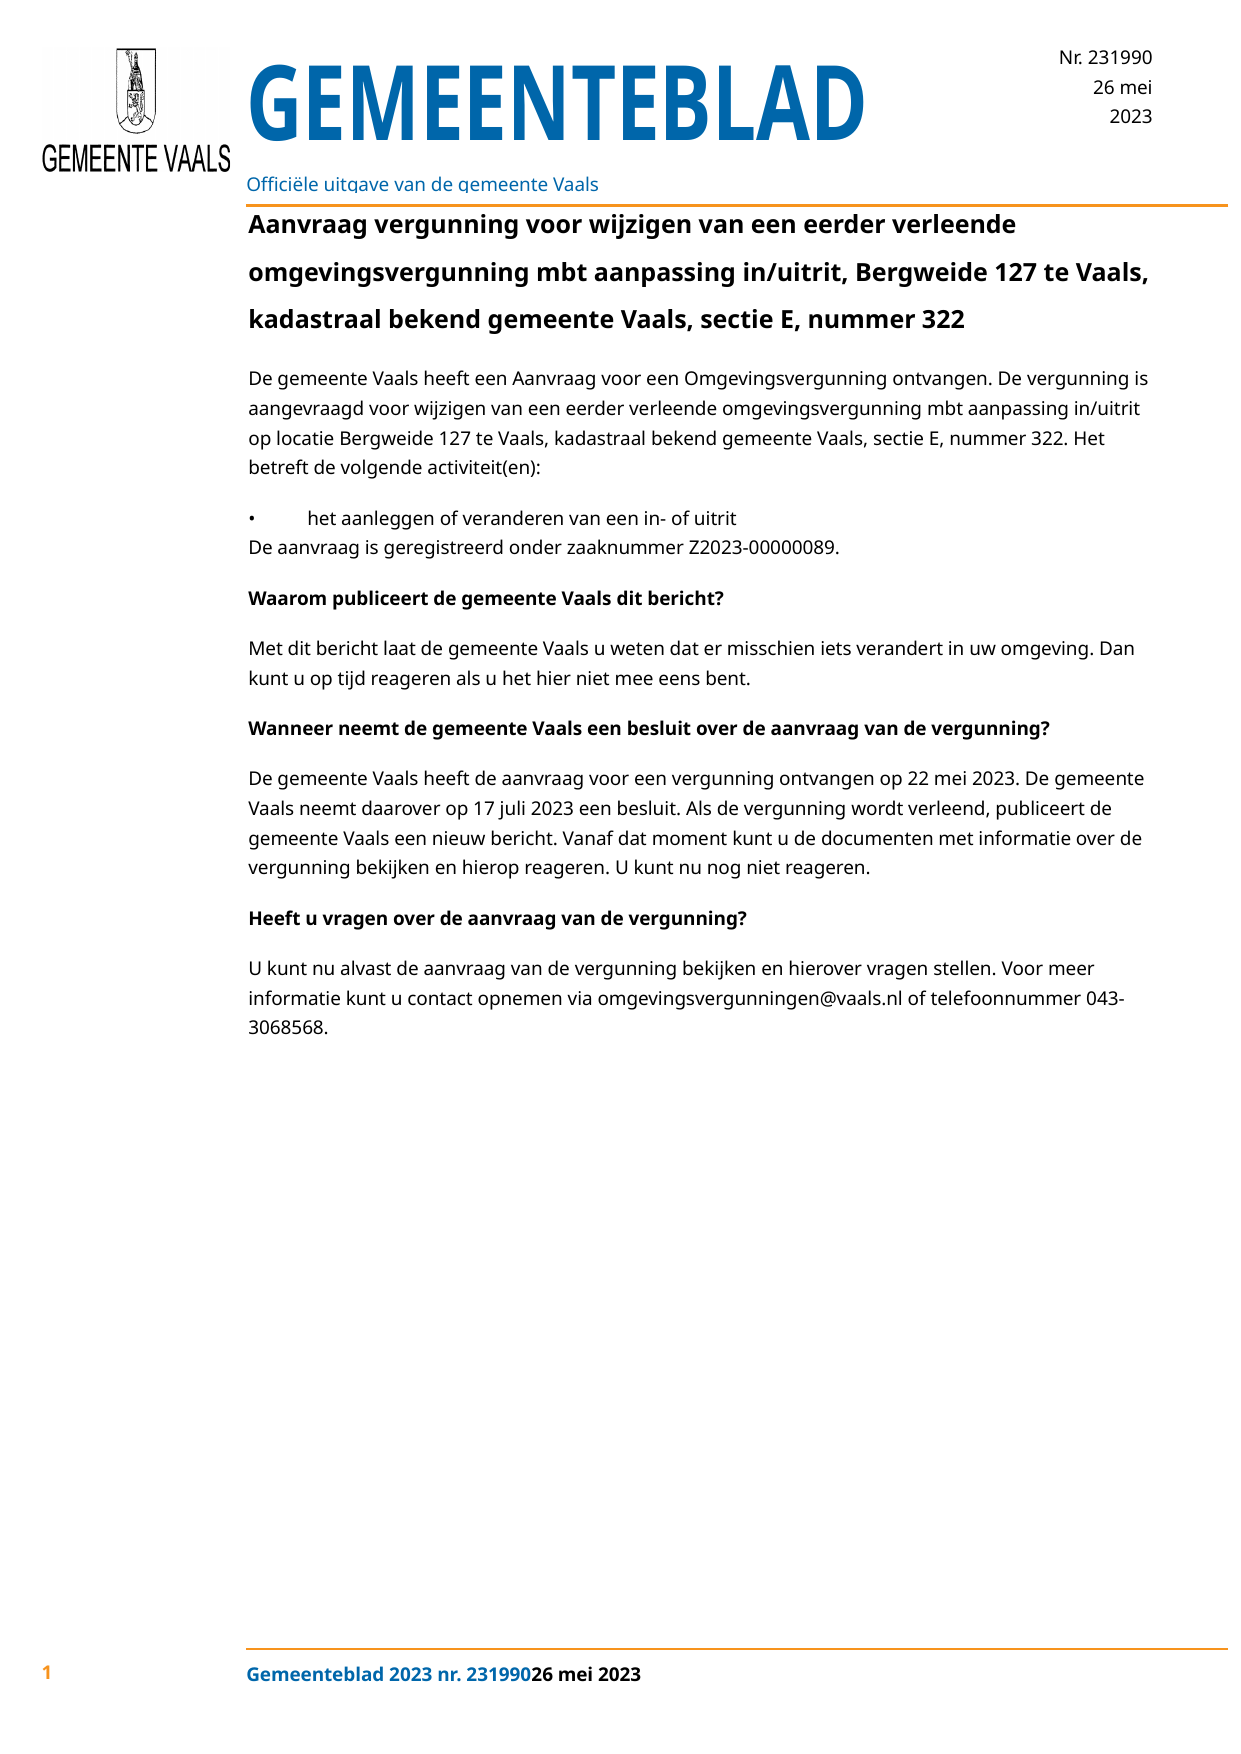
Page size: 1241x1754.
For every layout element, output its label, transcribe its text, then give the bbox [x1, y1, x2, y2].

list het aanleggen of veranderen van een in- of uitrit [248, 505, 1152, 530]
text Heeft u vragen over de aanvraag van de vergunning? [248, 905, 1152, 930]
text De gemeente Vaals heeft de aanvraag voor een vergunning ontvangen op 22 mei 2023. De gemeente Vaals neemt daarover op 17 juli 2023 een besluit. Als de vergunning wordt verleend, publiceert de gemeente Vaals een nieuw bericht. Vanaf dat moment kunt u de documenten met informatie over de vergunning bekijken en hierop reageren. U kunt nu nog niet reageren. [248, 766, 1152, 880]
text De aanvraag is geregistreerd onder zaaknummer Z2023-00000089. [248, 534, 1152, 560]
text Wanneer neemt de gemeente Vaals een besluit over de aanvraag van de vergunning? [248, 715, 1152, 741]
picture [41, 47, 231, 172]
text De gemeente Vaals heeft een Aanvraag voor een Omgevingsvergunning ontvangen. De vergunning is aangevraagd voor wijzigen van een eerder verleende omgevingsvergunning mbt aanpassing in/uitrit op locatie Bergweide 127 te Vaals, kadastraal bekend gemeente Vaals, sectie E, nummer 322. Het betreft de volgende activiteit(en): [248, 366, 1152, 480]
text Met dit bericht laat de gemeente Vaals u weten dat er misschien iets verandert in uw omgeving. Dan kunt u op tijd reageren als u het hier niet mee eens bent. [248, 635, 1152, 690]
text U kunt nu alvast de aanvraag van de vergunning bekijken en hierover vragen stellen. Voor meer informatie kunt u contact opnemen via omgevingsvergunningen@vaals.nl of telefoonnummer 043-3068568. [248, 955, 1152, 1040]
text Waarom publiceert de gemeente Vaals dit bericht? [248, 585, 1152, 610]
text Aanvraag vergunning voor wijzigen van een eerder verleende omgevingsvergunning mbt aanpassing in/uitrit, Bergweide 127 te Vaals, kadastraal bekend gemeente Vaals, sectie E, nummer 322 [248, 207, 1152, 336]
